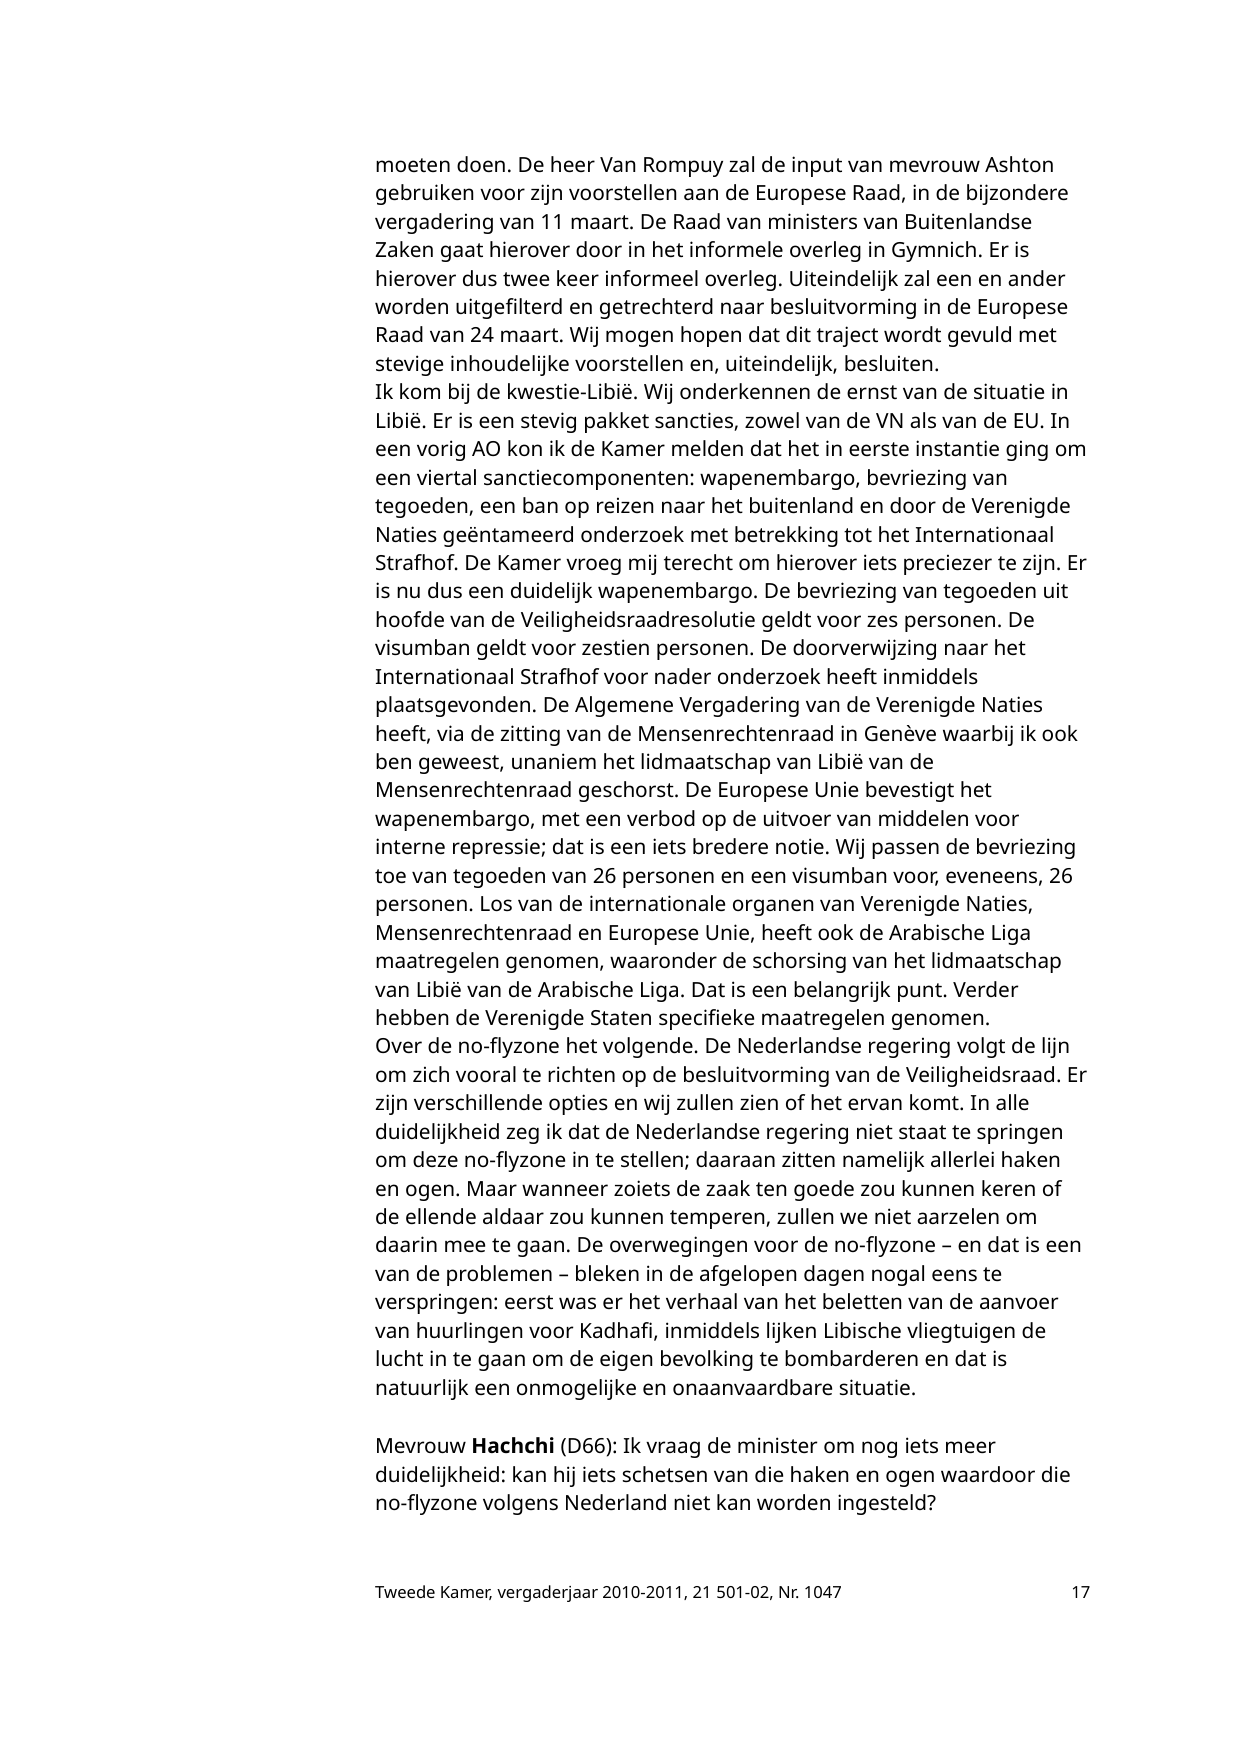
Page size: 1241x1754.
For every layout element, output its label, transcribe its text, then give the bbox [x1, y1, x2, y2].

text Over de no-flyzone het volgende. De Nederlandse regering volgt de lijn om zich vooral te richten op de besluitvorming van de Veiligheidsraad. Er zijn verschillende opties en wij zullen zien of het ervan komt. In alle duidelijkheid zeg ik dat de Nederlandse regering niet staat te springen om deze no-flyzone in te stellen; daaraan zitten namelijk allerlei haken en ogen. Maar wanneer zoiets de zaak ten goede zou kunnen keren of de ellende aldaar zou kunnen temperen, zullen we niet aarzelen om daarin mee te gaan. De overwegingen voor de no-flyzone – en dat is een van de problemen – bleken in de afgelopen dagen nogal eens te verspringen: eerst was er het verhaal van het beletten van de aanvoer van huurlingen voor Kadhafi, inmiddels lijken Libische vliegtuigen de lucht in te gaan om de eigen bevolking te bombarderen en dat is natuurlijk een onmogelijke en onaanvaardbare situatie. [375, 1032, 1090, 1401]
text Mevrouw Hachchi (D66): Ik vraag de minister om nog iets meer duidelijkheid: kan hij iets schetsen van die haken en ogen waardoor die no-flyzone volgens Nederland niet kan worden ingesteld? [375, 1431, 1090, 1517]
text moeten doen. De heer Van Rompuy zal de input van mevrouw Ashton gebruiken voor zijn voorstellen aan de Europese Raad, in de bijzondere vergadering van 11 maart. De Raad van ministers van Buitenlandse Zaken gaat hierover door in het informele overleg in Gymnich. Er is hierover dus twee keer informeel overleg. Uiteindelijk zal een en ander worden uitgefilterd en getrechterd naar besluitvorming in de Europese Raad van 24 maart. Wij mogen hopen dat dit traject wordt gevuld met stevige inhoudelijke voorstellen en, uiteindelijk, besluiten. [375, 150, 1090, 377]
text Ik kom bij de kwestie-Libië. Wij onderkennen de ernst van de situatie in Libië. Er is een stevig pakket sancties, zowel van de VN als van de EU. In een vorig AO kon ik de Kamer melden dat het in eerste instantie ging om een viertal sanctiecomponenten: wapenembargo, bevriezing van tegoeden, een ban op reizen naar het buitenland en door de Verenigde Naties geëntameerd onderzoek met betrekking tot het Internationaal Strafhof. De Kamer vroeg mij terecht om hierover iets preciezer te zijn. Er is nu dus een duidelijk wapenembargo. De bevriezing van tegoeden uit hoofde van de Veiligheidsraadresolutie geldt voor zes personen. De visumban geldt voor zestien personen. De doorverwijzing naar het Internationaal Strafhof voor nader onderzoek heeft inmiddels plaatsgevonden. De Algemene Vergadering van de Verenigde Naties heeft, via de zitting van de Mensenrechtenraad in Genève waarbij ik ook ben geweest, unaniem het lidmaatschap van Libië van de Mensenrechtenraad geschorst. De Europese Unie bevestigt het wapenembargo, met een verbod op de uitvoer van middelen voor interne repressie; dat is een iets bredere notie. Wij passen de bevriezing toe van tegoeden van 26 personen en een visumban voor, eveneens, 26 personen. Los van de internationale organen van Verenigde Naties, Mensenrechtenraad en Europese Unie, heeft ook de Arabische Liga maatregelen genomen, waaronder de schorsing van het lidmaatschap van Libië van de Arabische Liga. Dat is een belangrijk punt. Verder hebben de Verenigde Staten specifieke maatregelen genomen. [375, 377, 1090, 1032]
